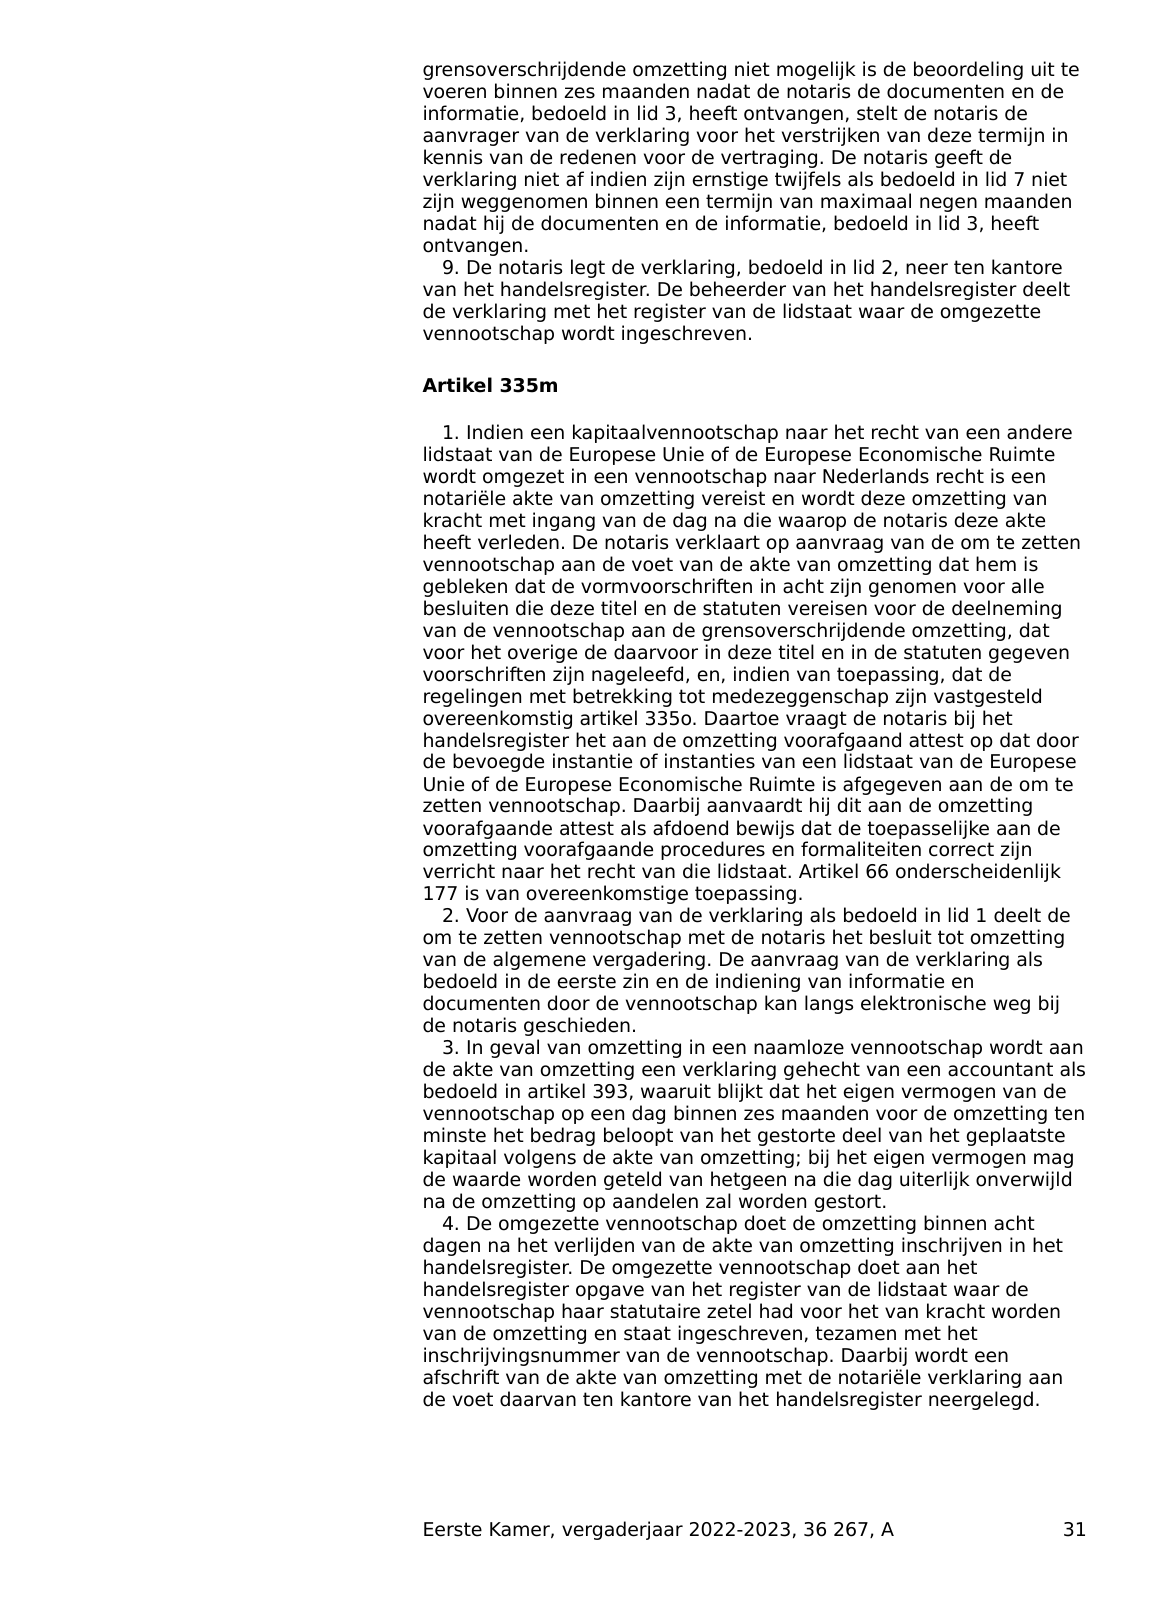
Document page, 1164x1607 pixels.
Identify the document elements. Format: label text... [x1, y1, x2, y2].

subtitle Artikel 335m [422, 375, 1087, 397]
text grensoverschrijdende omzetting niet mogelijk is de beoordeling uit te voeren binnen zes maanden nadat de notaris de documenten en de informatie, bedoeld in lid 3, heeft ontvangen, stelt de notaris de aanvrager van de verklaring voor het verstrijken van deze termijn in kennis van de redenen voor de vertraging. De notaris geeft de verklaring niet af indien zijn ernstige twijfels als bedoeld in lid 7 niet zijn weggenomen binnen een termijn van maximaal negen maanden nadat hij de documenten en de informatie, bedoeld in lid 3, heeft ontvangen. [422, 59, 1087, 257]
text 3. In geval van omzetting in een naamloze vennootschap wordt aan de akte van omzetting een verklaring gehecht van een accountant als bedoeld in artikel 393, waaruit blijkt dat het eigen vermogen van de vennootschap op een dag binnen zes maanden voor de omzetting ten minste het bedrag beloopt van het gestorte deel van het geplaatste kapitaal volgens de akte van omzetting; bij het eigen vermogen mag de waarde worden geteld van hetgeen na die dag uiterlijk onverwijld na de omzetting op aandelen zal worden gestort. [422, 1037, 1087, 1213]
text 4. De omgezette vennootschap doet de omzetting binnen acht dagen na het verlijden van de akte van omzetting inschrijven in het handelsregister. De omgezette vennootschap doet aan het handelsregister opgave van het register van de lidstaat waar de vennootschap haar statutaire zetel had voor het van kracht worden van de omzetting en staat ingeschreven, tezamen met het inschrijvingsnummer van de vennootschap. Daarbij wordt een afschrift van de akte van omzetting met de notariële verklaring aan de voet daarvan ten kantore van het handelsregister neergelegd. [422, 1213, 1087, 1411]
text 9. De notaris legt de verklaring, bedoeld in lid 2, neer ten kantore van het handelsregister. De beheerder van het handelsregister deelt de verklaring met het register van de lidstaat waar de omgezette vennootschap wordt ingeschreven. [422, 257, 1087, 345]
text 2. Voor de aanvraag van de verklaring als bedoeld in lid 1 deelt de om te zetten vennootschap met de notaris het besluit tot omzetting van de algemene vergadering. De aanvraag van de verklaring als bedoeld in de eerste zin en de indiening van informatie en documenten door de vennootschap kan langs elektronische weg bij de notaris geschieden. [422, 905, 1087, 1037]
text 1. Indien een kapitaalvennootschap naar het recht van een andere lidstaat van de Europese Unie of de Europese Economische Ruimte wordt omgezet in een vennootschap naar Nederlands recht is een notariële akte van omzetting vereist en wordt deze omzetting van kracht met ingang van de dag na die waarop de notaris deze akte heeft verleden. De notaris verklaart op aanvraag van de om te zetten vennootschap aan de voet van de akte van omzetting dat hem is gebleken dat de vormvoorschriften in acht zijn genomen voor alle besluiten die deze titel en de statuten vereisen voor de deelneming van de vennootschap aan de grensoverschrijdende omzetting, dat voor het overige de daarvoor in deze titel en in de statuten gegeven voorschriften zijn nageleefd, en, indien van toepassing, dat de regelingen met betrekking tot medezeggenschap zijn vastgesteld overeenkomstig artikel 335o. Daartoe vraagt de notaris bij het handelsregister het aan de omzetting voorafgaand attest op dat door de bevoegde instantie of instanties van een lidstaat van de Europese Unie of de Europese Economische Ruimte is afgegeven aan de om te zetten vennootschap. Daarbij aanvaardt hij dit aan de omzetting voorafgaande attest als afdoend bewijs dat de toepasselijke aan de omzetting voorafgaande procedures en formaliteiten correct zijn verricht naar het recht van die lidstaat. Artikel 66 onderscheidenlijk 177 is van overeenkomstige toepassing. [422, 422, 1087, 905]
